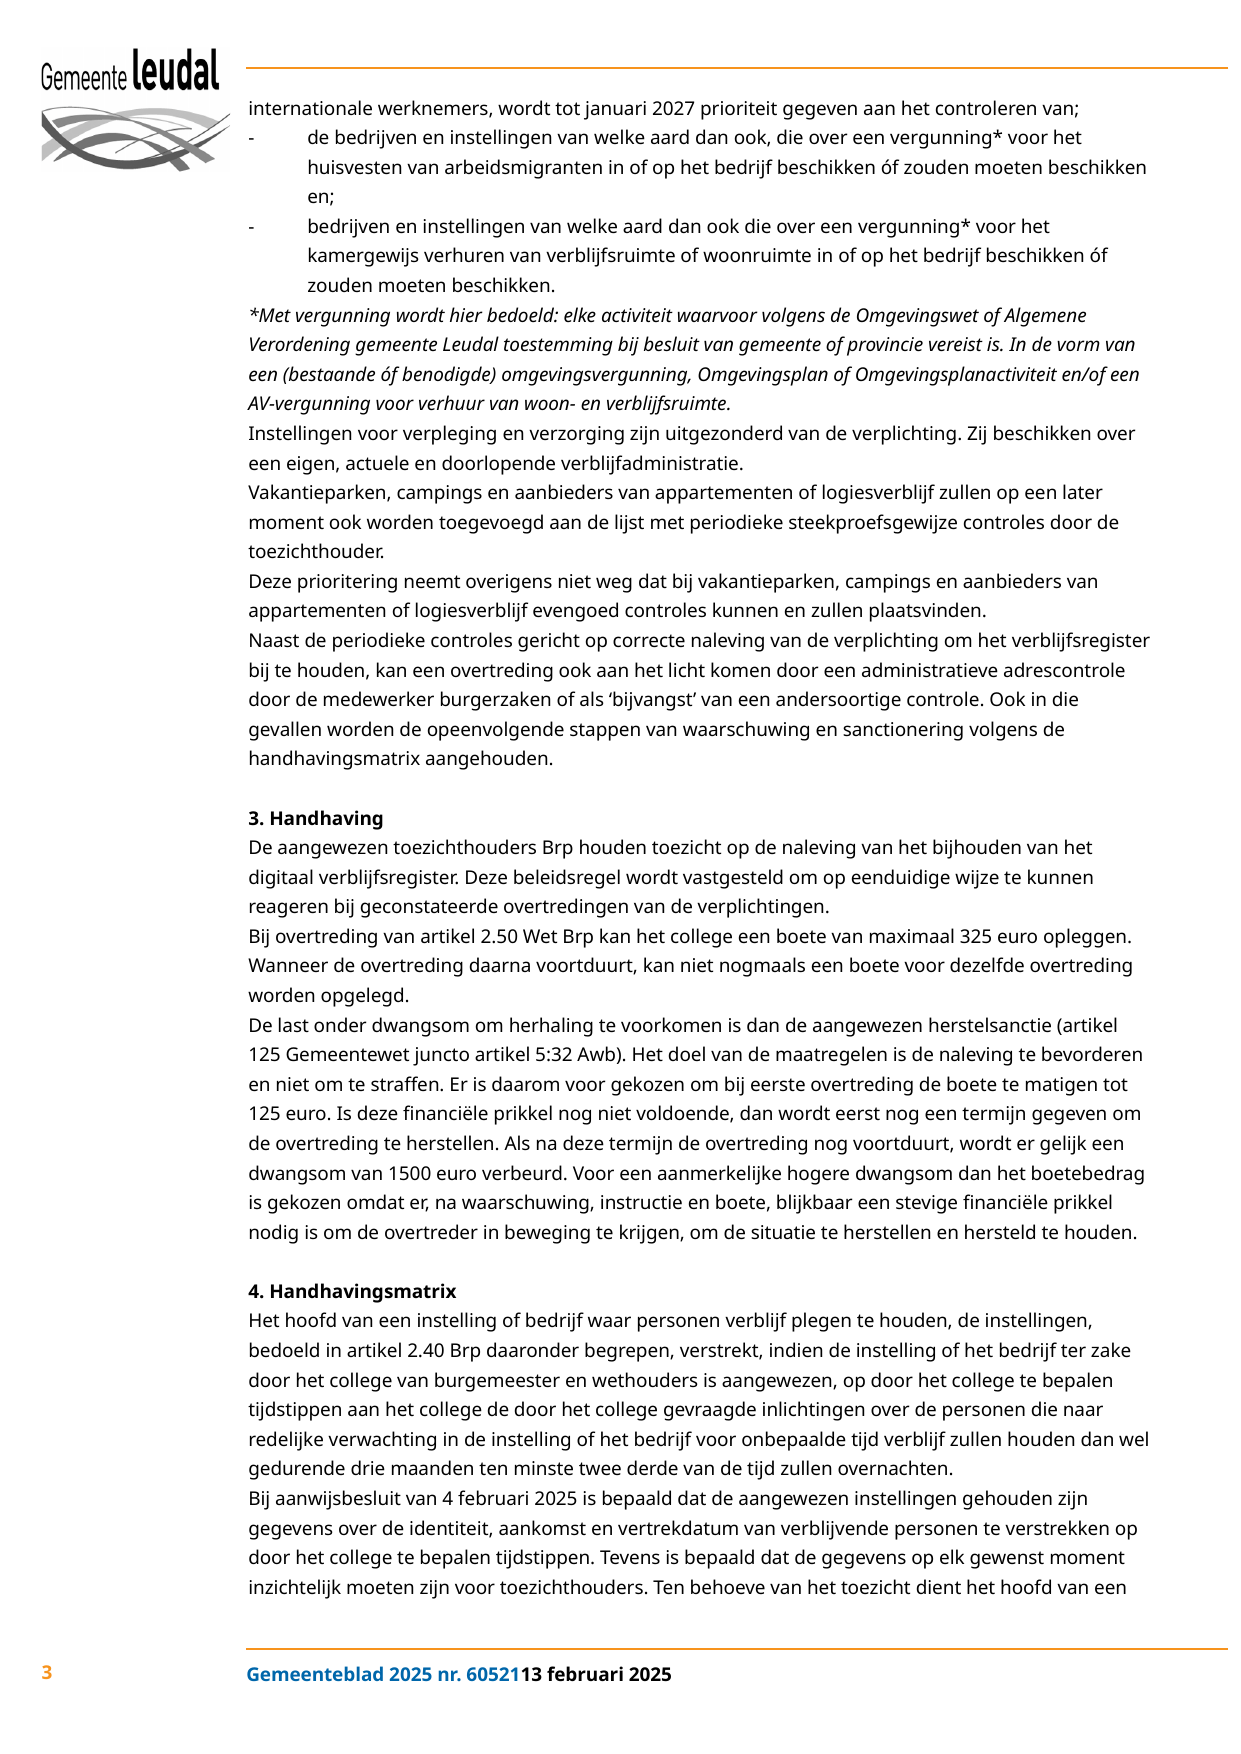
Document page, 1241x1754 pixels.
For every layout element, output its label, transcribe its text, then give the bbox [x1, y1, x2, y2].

list de bedrijven en instellingen van welke aard dan ook, die over een vergunning* voor het huisvesten van arbeidsmigranten in of op het bedrijf beschikken óf zouden moeten beschikken en; [248, 124, 1152, 209]
text Bij aanwijsbesluit van 4 februari 2025 is bepaald dat de aangewezen instellingen gehouden zijn gegevens over de identiteit, aankomst en vertrekdatum van verblijvende personen te verstrekken op door het college te bepalen tijdstippen. Tevens is bepaald dat de gegevens op elk gewenst moment inzichtelijk moeten zijn voor toezichthouders. Ten behoeve van het toezicht dient het hoofd van een [248, 1485, 1152, 1600]
text Het hoofd van een instelling of bedrijf waar personen verblijf plegen te houden, de instellingen, bedoeld in artikel 2.40 Brp daaronder begrepen, verstrekt, indien de instelling of het bedrijf ter zake door het college van burgemeester en wethouders is aangewezen, op door het college te bepalen tijdstippen aan het college de door het college gevraagde inlichtingen over de personen die naar redelijke verwachting in de instelling of het bedrijf voor onbepaalde tijd verblijf zullen houden dan wel gedurende drie maanden ten minste twee derde van de tijd zullen overnachten. [248, 1308, 1152, 1481]
picture [41, 47, 231, 172]
text *Met vergunning wordt hier bedoeld: elke activiteit waarvoor volgens de Omgevingswet of Algemene Verordening gemeente Leudal toestemming bij besluit van gemeente of provincie vereist is. In de vorm van een (bestaande óf benodigde) omgevingsvergunning, Omgevingsplan of Omgevingsplanactiviteit en/of een AV-vergunning voor verhuur van woon- en verblijfsruimte. [248, 302, 1152, 416]
text internationale werknemers, wordt tot januari 2027 prioriteit gegeven aan het controleren van; [248, 95, 1152, 121]
text Bij overtreding van artikel 2.50 Wet Brp kan het college een boete van maximaal 325 euro opleggen. Wanneer de overtreding daarna voortduurt, kan niet nogmaals een boete voor dezelfde overtreding worden opgelegd. [248, 923, 1152, 1008]
text Vakantieparken, campings en aanbieders van appartementen of logiesverblijf zullen op een later moment ook worden toegevoegd aan de lijst met periodieke steekproefsgewijze controles door de toezichthouder. [248, 479, 1152, 564]
text Instellingen voor verpleging en verzorging zijn uitgezonderd van de verplichting. Zij beschikken over een eigen, actuele en doorlopende verblijfadministratie. [248, 420, 1152, 476]
text Deze prioritering neemt overigens niet weg dat bij vakantieparken, campings en aanbieders van appartementen of logiesverblijf evengoed controles kunnen en zullen plaatsvinden. [248, 568, 1152, 623]
text 3. Handhaving [248, 805, 1152, 831]
text De aangewezen toezichthouders Brp houden toezicht op de naleving van het bijhouden van het digitaal verblijfsregister. Deze beleidsregel wordt vastgesteld om op eenduidige wijze te kunnen reageren bij geconstateerde overtredingen van de verplichtingen. [248, 834, 1152, 919]
text Naast de periodieke controles gericht op correcte naleving van de verplichting om het verblijfsregister bij te houden, kan een overtreding ook aan het licht komen door een administratieve adrescontrole door de medewerker burgerzaken of als ‘bijvangst’ van een andersoortige controle. Ook in die gevallen worden de opeenvolgende stappen van waarschuwing en sanctionering volgens de handhavingsmatrix aangehouden. [248, 627, 1152, 771]
text De last onder dwangsom om herhaling te voorkomen is dan de aangewezen herstelsanctie (artikel 125 Gemeentewet juncto artikel 5:32 Awb). Het doel van de maatregelen is de naleving te bevorderen en niet om te straffen. Er is daarom voor gekozen om bij eerste overtreding de boete te matigen tot 125 euro. Is deze financiële prikkel nog niet voldoende, dan wordt eerst nog een termijn gegeven om de overtreding te herstellen. Als na deze termijn de overtreding nog voortduurt, wordt er gelijk een dwangsom van 1500 euro verbeurd. Voor een aanmerkelijke hogere dwangsom dan het boetebedrag is gekozen omdat er, na waarschuwing, instructie en boete, blijkbaar een stevige financiële prikkel nodig is om de overtreder in beweging te krijgen, om de situatie te herstellen en hersteld te houden. [248, 1012, 1152, 1245]
list bedrijven en instellingen van welke aard dan ook die over een vergunning* voor het kamergewijs verhuren van verblijfsruimte of woonruimte in of op het bedrijf beschikken óf zouden moeten beschikken. [248, 213, 1152, 298]
text 4. Handhavingsmatrix [248, 1278, 1152, 1304]
